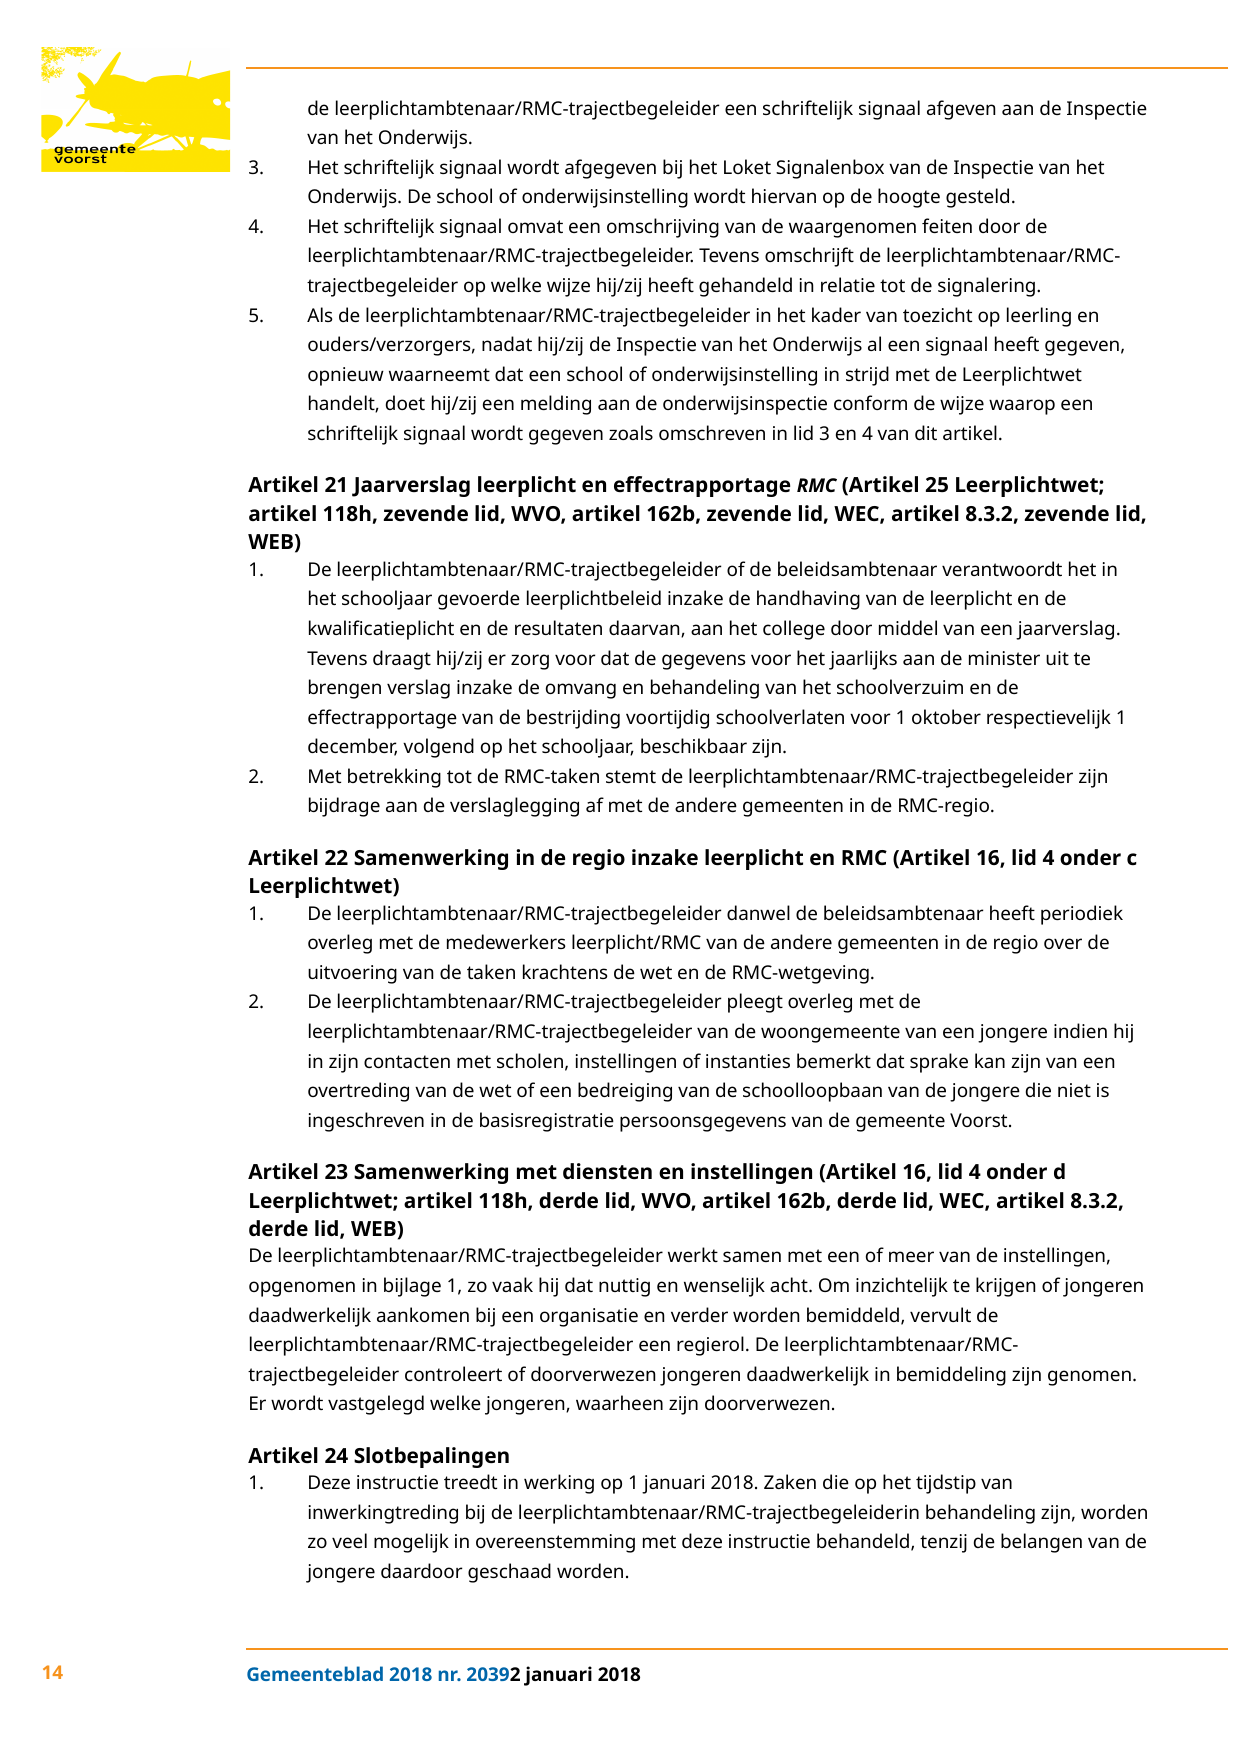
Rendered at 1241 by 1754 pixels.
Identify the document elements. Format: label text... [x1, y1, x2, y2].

list De leerplichtambtenaar/RMC-trajectbegeleider danwel de beleidsambtenaar heeft periodiek overleg met de medewerkers leerplicht/RMC van de andere gemeenten in de regio over de uitvoering van de taken krachtens de wet en de RMC-wetgeving. [248, 900, 1152, 985]
picture [41, 47, 231, 172]
list Met betrekking tot de RMC-taken stemt de leerplichtambtenaar/RMC-trajectbegeleider zijn bijdrage aan de verslaglegging af met de andere gemeenten in de RMC-regio. [248, 763, 1152, 818]
list Als de leerplichtambtenaar/RMC-trajectbegeleider in het kader van toezicht op leerling en ouders/verzorgers, nadat hij/zij de Inspectie van het Onderwijs al een signaal heeft gegeven, opnieuw waarneemt dat een school of onderwijsinstelling in strijd met de Leerplichtwet handelt, doet hij/zij een melding aan de onderwijsinspectie conform de wijze waarop een schriftelijk signaal wordt gegeven zoals omschreven in lid 3 en 4 van dit artikel. [248, 302, 1152, 446]
text Artikel 21 Jaarverslag leerplicht en effectrapportage RMC (Artikel 25 Leerplichtwet; artikel 118h, zevende lid, WVO, artikel 162b, zevende lid, WEC, artikel 8.3.2, zevende lid, WEB) [248, 471, 1152, 556]
text Artikel 24 Slotbepalingen [248, 1441, 1152, 1469]
text Artikel 22 Samenwerking in de regio inzake leerplicht en RMC (Artikel 16, lid 4 onder c Leerplichtwet) [248, 843, 1152, 900]
list Deze instructie treedt in werking op 1 januari 2018. Zaken die op het tijdstip van inwerkingtreding bij de leerplichtambtenaar/RMC-trajectbegeleiderin behandeling zijn, worden zo veel mogelijk in overeenstemming met deze instructie behandeld, tenzij de belangen van de jongere daardoor geschaad worden. [248, 1469, 1152, 1584]
list De leerplichtambtenaar/RMC-trajectbegeleider pleegt overleg met de leerplichtambtenaar/RMC-trajectbegeleider van de woongemeente van een jongere indien hij in zijn contacten met scholen, instellingen of instanties bemerkt dat sprake kan zijn van een overtreding van de wet of een bedreiging van de schoolloopbaan van de jongere die niet is ingeschreven in de basisregistratie persoonsgegevens van de gemeente Voorst. [248, 989, 1152, 1133]
text De leerplichtambtenaar/RMC-trajectbegeleider werkt samen met een of meer van de instellingen, opgenomen in bijlage 1, zo vaak hij dat nuttig en wenselijk acht. Om inzichtelijk te krijgen of jongeren daadwerkelijk aankomen bij een organisatie en verder worden bemiddeld, vervult de leerplichtambtenaar/RMC-trajectbegeleider een regierol. De leerplichtambtenaar/RMC-trajectbegeleider controleert of doorverwezen jongeren daadwerkelijk in bemiddeling zijn genomen. Er wordt vastgelegd welke jongeren, waarheen zijn doorverwezen. [248, 1243, 1152, 1416]
list Het schriftelijk signaal wordt afgegeven bij het Loket Signalenbox van de Inspectie van het Onderwijs. De school of onderwijsinstelling wordt hiervan op de hoogte gesteld. [248, 154, 1152, 209]
text Artikel 23 Samenwerking met diensten en instellingen (Artikel 16, lid 4 onder d Leerplichtwet; artikel 118h, derde lid, WVO, artikel 162b, derde lid, WEC, artikel 8.3.2, derde lid, WEB) [248, 1157, 1152, 1243]
list De leerplichtambtenaar/RMC-trajectbegeleider of de beleidsambtenaar verantwoordt het in het schooljaar gevoerde leerplichtbeleid inzake de handhaving van de leerplicht en de kwalificatieplicht en de resultaten daarvan, aan het college door middel van een jaarverslag. Tevens draagt hij/zij er zorg voor dat de gegevens voor het jaarlijks aan de minister uit te brengen verslag inzake de omvang en behandeling van het schoolverzuim en de effectrapportage van de bestrijding voortijdig schoolverlaten voor 1 oktober respectievelijk 1 december, volgend op het schooljaar, beschikbaar zijn. [248, 556, 1152, 759]
list de leerplichtambtenaar/RMC-trajectbegeleider een schriftelijk signaal afgeven aan de Inspectie van het Onderwijs. [248, 95, 1152, 150]
list Het schriftelijk signaal omvat een omschrijving van de waargenomen feiten door de leerplichtambtenaar/RMC-trajectbegeleider. Tevens omschrijft de leerplichtambtenaar/RMC-trajectbegeleider op welke wijze hij/zij heeft gehandeld in relatie tot de signalering. [248, 213, 1152, 298]
